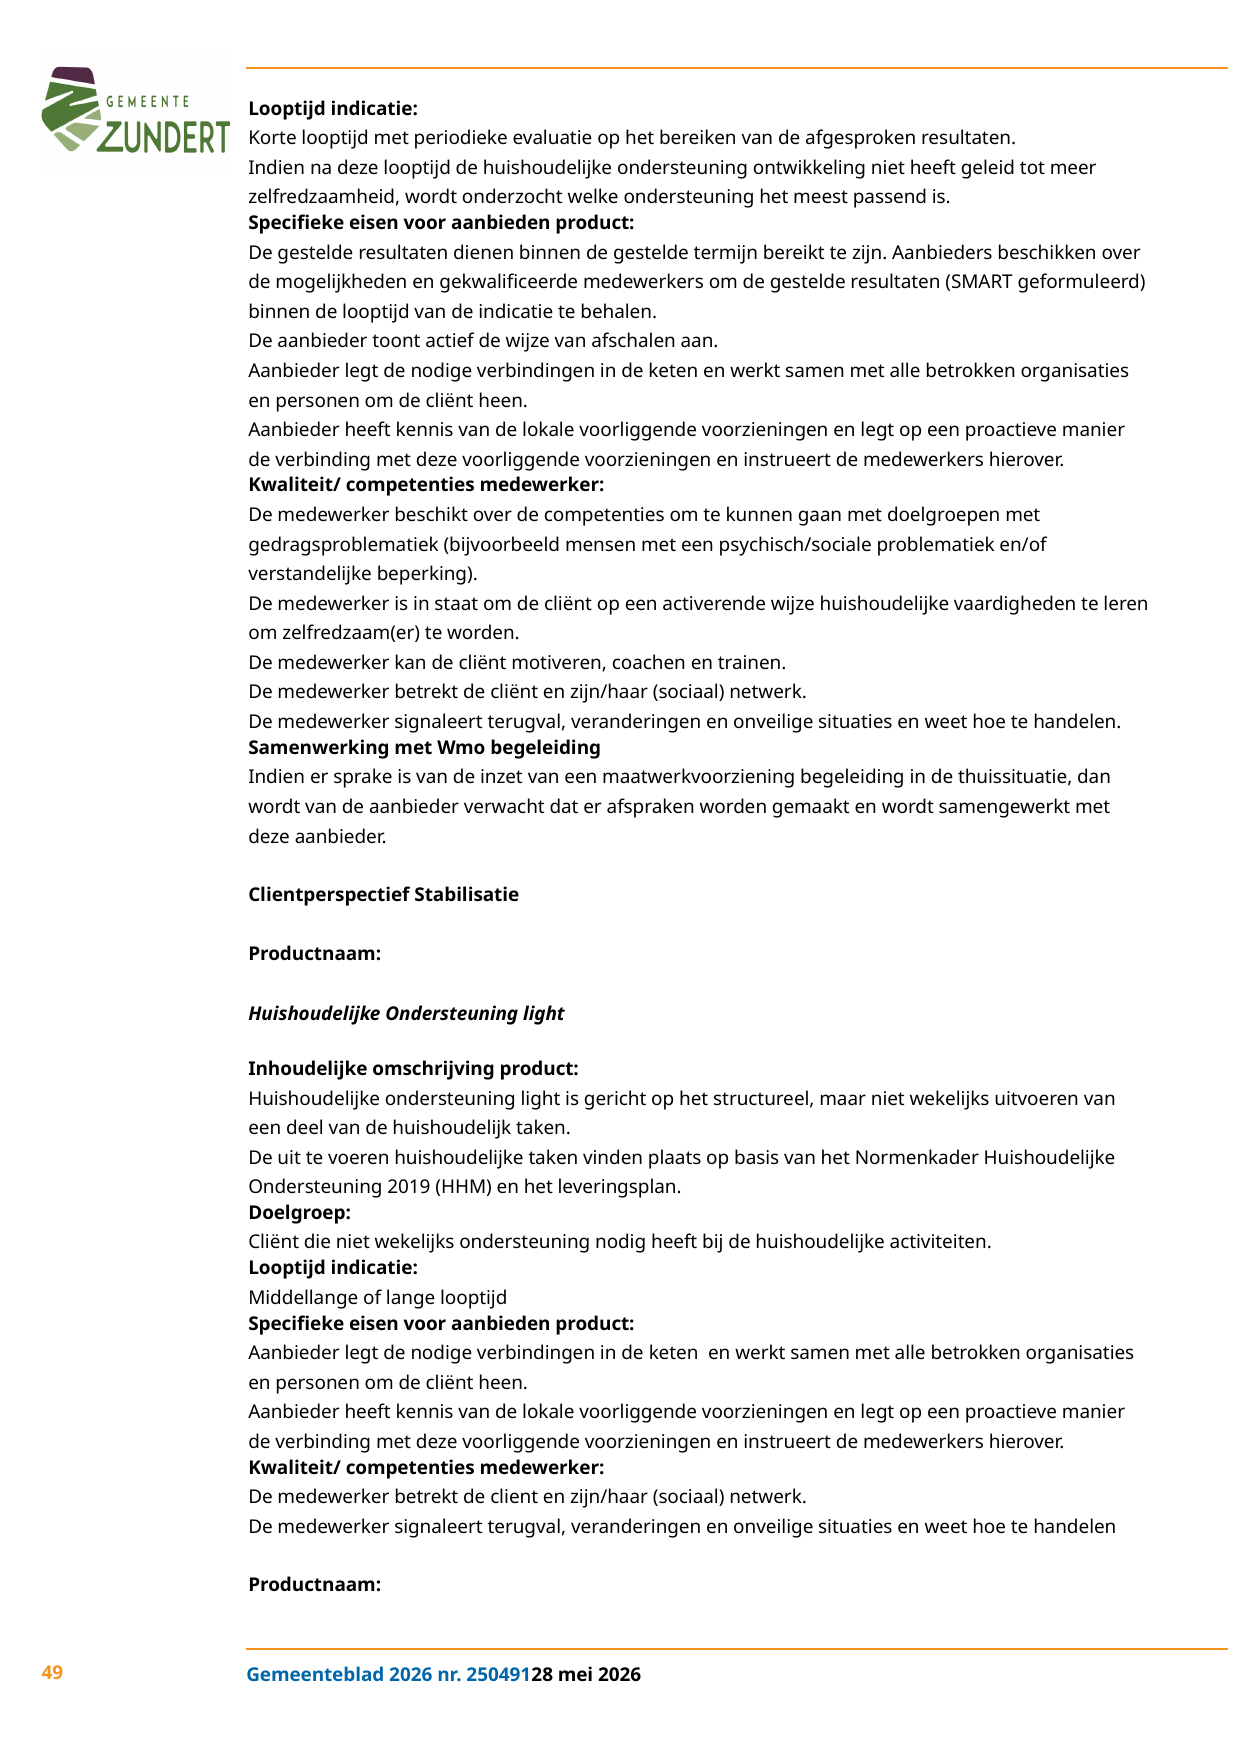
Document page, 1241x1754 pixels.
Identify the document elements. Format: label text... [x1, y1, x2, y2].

table_cell Looptijd indicatie: Middellange of lange looptijd [248, 1255, 1152, 1310]
table_header Productnaam: [248, 1572, 1152, 1597]
table_cell Kwaliteit/ competenties medewerker: De medewerker beschikt over de competenties om te kunnen gaan met doelgroepen met gedragsproblematiek (bijvoorbeeld mensen met een psychisch/sociale problematiek en/of verstandelijke beperking). De medewerker is in staat om de cliënt op een activerende wijze huishoudelijke vaardigheden te leren om zelfredzaam(er) te worden. De medewerker kan de cliënt motiveren, coachen en trainen. De medewerker betrekt de cliënt en zijn/haar (sociaal) netwerk. De medewerker signaleert terugval, veranderingen en onveilige situaties en weet hoe te handelen. [248, 472, 1152, 734]
text Clientperspectief Stabilisatie [248, 881, 1152, 907]
table_cell Samenwerking met Wmo begeleiding Indien er sprake is van de inzet van een maatwerkvoorziening begeleiding in de thuissituatie, dan wordt van de aanbieder verwacht dat er afspraken worden gemaakt en wordt samengewerkt met deze aanbieder. [248, 734, 1152, 848]
table_cell Specifieke eisen voor aanbieden product: Aanbieder legt de nodige verbindingen in de keten en werkt samen met alle betrokken organisaties en personen om de cliënt heen. Aanbieder heeft kennis van de lokale voorliggende voorzieningen en legt op een proactieve manier de verbinding met deze voorliggende voorzieningen en instrueert de medewerkers hierover. [248, 1310, 1152, 1454]
table_cell Doelgroep: Cliënt die niet wekelijks ondersteuning nodig heeft bij de huishoudelijke activiteiten. [248, 1199, 1152, 1254]
picture [41, 47, 231, 172]
table_cell Inhoudelijke omschrijving product: Huishoudelijke ondersteuning light is gericht op het structureel, maar niet wekelijks uitvoeren van een deel van de huishoudelijk taken. De uit te voeren huishoudelijke taken vinden plaats op basis van het Normenkader Huishoudelijke Ondersteuning 2019 (HHM) en het leveringsplan. [248, 1055, 1152, 1199]
table_cell Kwaliteit/ competenties medewerker: De medewerker betrekt de client en zijn/haar (sociaal) netwerk. De medewerker signaleert terugval, veranderingen en onveilige situaties en weet hoe te handelen [248, 1454, 1152, 1539]
table_cell Specifieke eisen voor aanbieden product: De gestelde resultaten dienen binnen de gestelde termijn bereikt te zijn. Aanbieders beschikken over de mogelijkheden en gekwalificeerde medewerkers om de gestelde resultaten (SMART geformuleerd) binnen de looptijd van de indicatie te behalen. De aanbieder toont actief de wijze van afschalen aan. Aanbieder legt de nodige verbindingen in de keten en werkt samen met alle betrokken organisaties en personen om de cliënt heen. Aanbieder heeft kennis van de lokale voorliggende voorzieningen en legt op een proactieve manier de verbinding met deze voorliggende voorzieningen en instrueert de medewerkers hierover. [248, 209, 1152, 472]
table_header Productnaam: Huishoudelijke Ondersteuning light [248, 941, 1152, 1055]
table_cell Looptijd indicatie: Korte looptijd met periodieke evaluatie op het bereiken van de afgesproken resultaten. Indien na deze looptijd de huishoudelijke ondersteuning ontwikkeling niet heeft geleid tot meer zelfredzaamheid, wordt onderzocht welke ondersteuning het meest passend is. [248, 95, 1152, 209]
